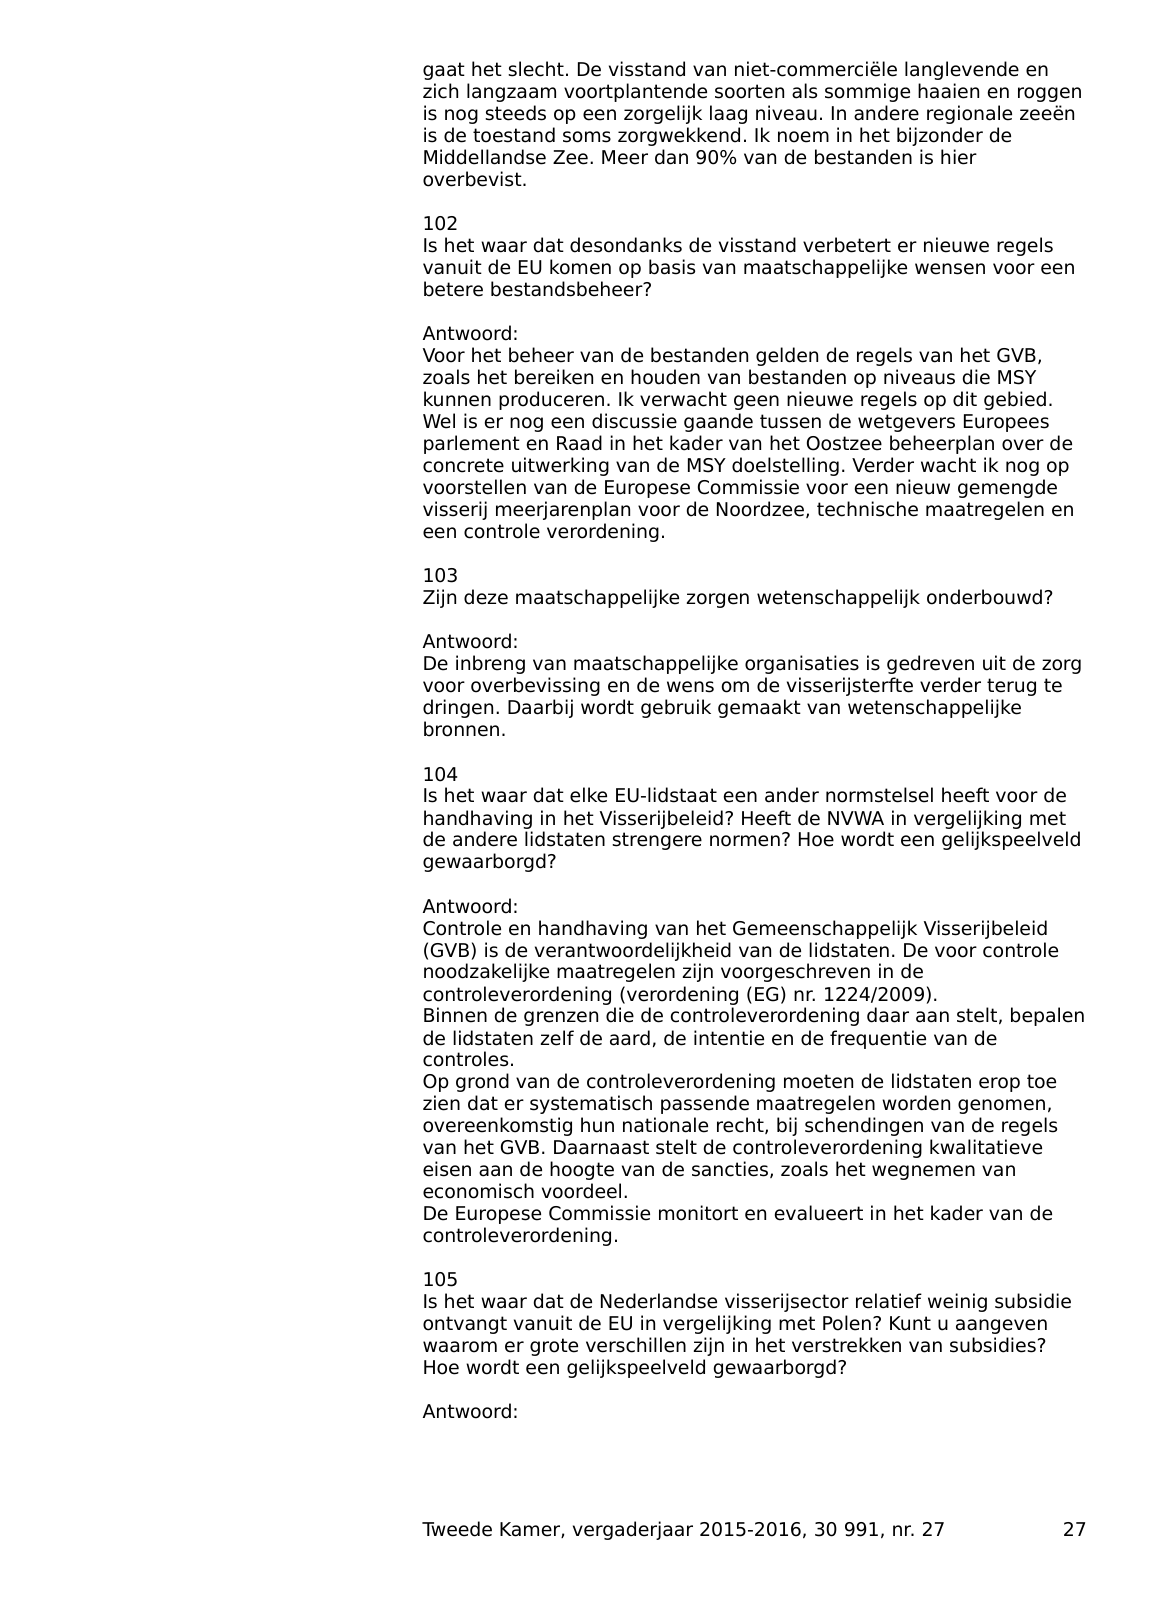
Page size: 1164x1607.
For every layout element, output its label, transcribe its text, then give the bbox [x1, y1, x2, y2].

text 103 [422, 565, 1087, 587]
text De Europese Commissie monitort en evalueert in het kader van de controleverordening. [422, 1203, 1087, 1247]
text gaat het slecht. De visstand van niet-commerciële langlevende en zich langzaam voortplantende soorten als sommige haaien en roggen is nog steeds op een zorgelijk laag niveau. In andere regionale zeeën is de toestand soms zorgwekkend. Ik noem in het bijzonder de Middellandse Zee. Meer dan 90% van de bestanden is hier overbevist. [422, 59, 1087, 191]
text Antwoord: [422, 631, 1087, 653]
text Op grond van de controleverordening moeten de lidstaten erop toe zien dat er systematisch passende maatregelen worden genomen, overeenkomstig hun nationale recht, bij schendingen van de regels van het GVB. Daarnaast stelt de controleverordening kwalitatieve eisen aan de hoogte van de sancties, zoals het wegnemen van economisch voordeel. [422, 1071, 1087, 1203]
text 105 [422, 1269, 1087, 1291]
text Binnen de grenzen die de controleverordening daar aan stelt, bepalen de lidstaten zelf de aard, de intentie en de frequentie van de controles. [422, 1005, 1087, 1071]
text Controle en handhaving van het Gemeenschappelijk Visserijbeleid (GVB) is de verantwoordelijkheid van de lidstaten. De voor controle noodzakelijke maatregelen zijn voorgeschreven in de controleverordening (verordening (EG) nr. 1224/2009). [422, 917, 1087, 1005]
text Is het waar dat desondanks de visstand verbetert er nieuwe regels vanuit de EU komen op basis van maatschappelijke wensen voor een betere bestandsbeheer? [422, 235, 1087, 301]
text Voor het beheer van de bestanden gelden de regels van het GVB, zoals het bereiken en houden van bestanden op niveaus die MSY kunnen produceren. Ik verwacht geen nieuwe regels op dit gebied. Wel is er nog een discussie gaande tussen de wetgevers Europees parlement en Raad in het kader van het Oostzee beheerplan over de concrete uitwerking van de MSY doelstelling. Verder wacht ik nog op voorstellen van de Europese Commissie voor een nieuw gemengde visserij meerjarenplan voor de Noordzee, technische maatregelen en een controle verordening. [422, 345, 1087, 543]
text Antwoord: [422, 1401, 1087, 1423]
text Antwoord: [422, 323, 1087, 345]
text 104 [422, 763, 1087, 785]
text Zijn deze maatschappelijke zorgen wetenschappelijk onderbouwd? [422, 587, 1087, 609]
text De inbreng van maatschappelijke organisaties is gedreven uit de zorg voor overbevissing en de wens om de visserijsterfte verder terug te dringen. Daarbij wordt gebruik gemaakt van wetenschappelijke bronnen. [422, 653, 1087, 741]
text Is het waar dat elke EU-lidstaat een ander normstelsel heeft voor de handhaving in het Visserijbeleid? Heeft de NVWA in vergelijking met de andere lidstaten strengere normen? Hoe wordt een gelijkspeelveld gewaarborgd? [422, 785, 1087, 873]
text 102 [422, 213, 1087, 235]
text Antwoord: [422, 896, 1087, 917]
text Is het waar dat de Nederlandse visserijsector relatief weinig subsidie ontvangt vanuit de EU in vergelijking met Polen? Kunt u aangeven waarom er grote verschillen zijn in het verstrekken van subsidies? Hoe wordt een gelijkspeelveld gewaarborgd? [422, 1291, 1087, 1379]
